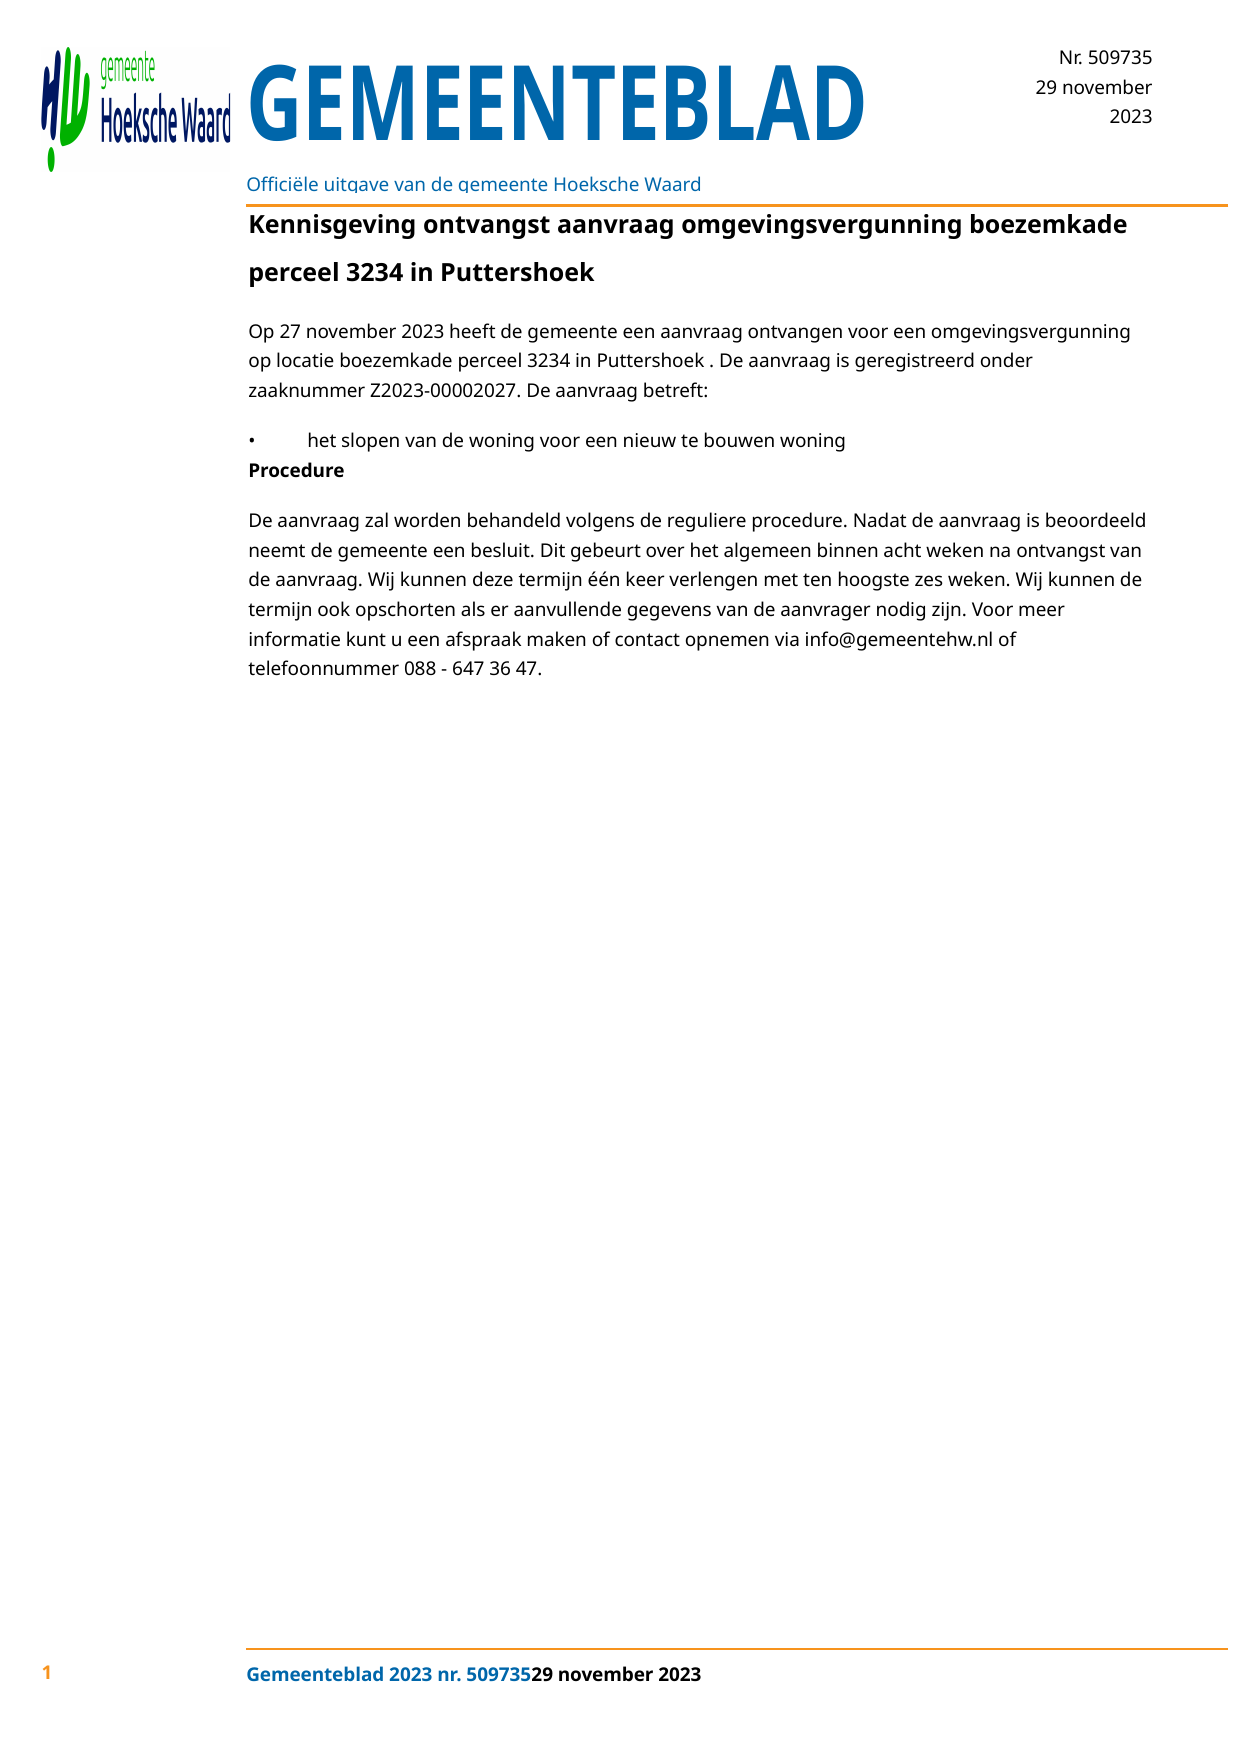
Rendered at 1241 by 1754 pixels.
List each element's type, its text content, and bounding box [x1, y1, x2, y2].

text Procedure [248, 457, 1152, 483]
text Op 27 november 2023 heeft de gemeente een aanvraag ontvangen voor een omgevingsvergunning op locatie boezemkade perceel 3234 in Puttershoek . De aanvraag is geregistreerd onder zaaknummer Z2023-00002027. De aanvraag betreft: [248, 318, 1152, 403]
text Kennisgeving ontvangst aanvraag omgevingsvergunning boezemkade perceel 3234 in Puttershoek [248, 207, 1152, 288]
picture [41, 47, 231, 172]
text De aanvraag zal worden behandeld volgens de reguliere procedure. Nadat de aanvraag is beoordeeld neemt de gemeente een besluit. Dit gebeurt over het algemeen binnen acht weken na ontvangst van de aanvraag. Wij kunnen deze termijn één keer verlengen met ten hoogste zes weken. Wij kunnen de termijn ook opschorten als er aanvullende gegevens van de aanvrager nodig zijn. Voor meer informatie kunt u een afspraak maken of contact opnemen via info@gemeentehw.nl of telefoonnummer 088 - 647 36 47. [248, 507, 1152, 681]
list het slopen van de woning voor een nieuw te bouwen woning [248, 427, 1152, 453]
